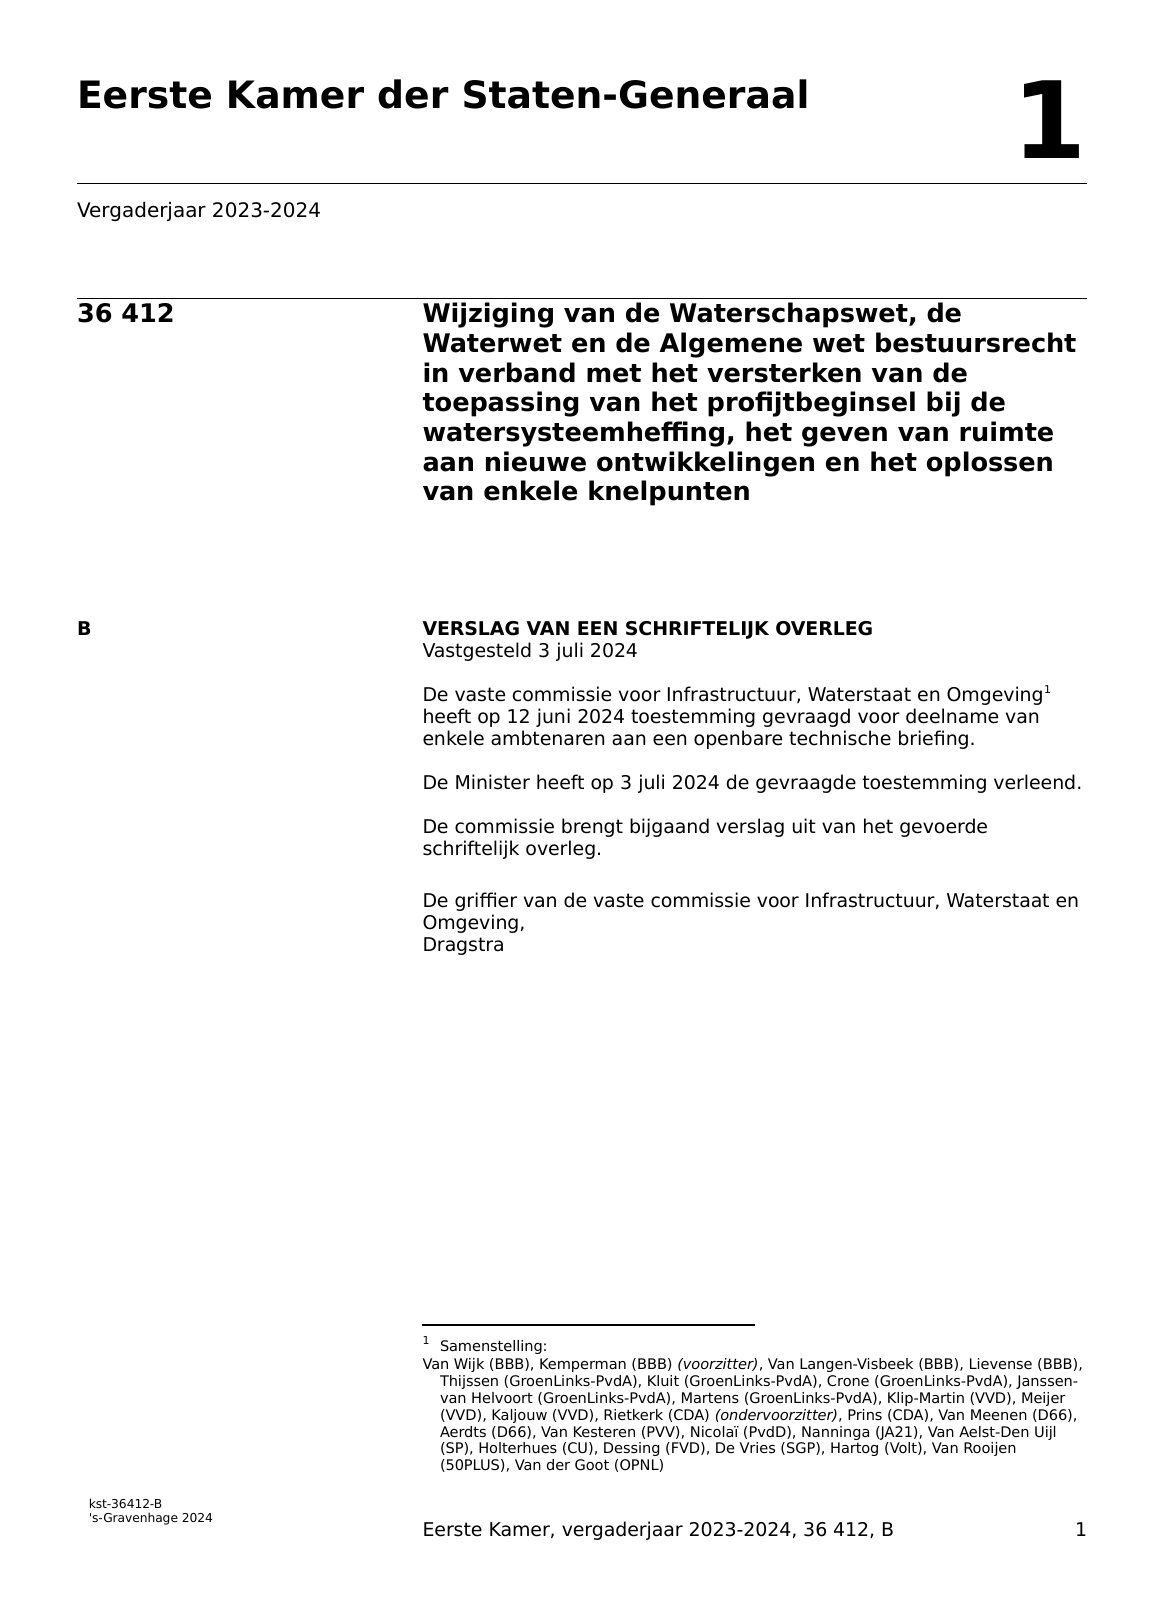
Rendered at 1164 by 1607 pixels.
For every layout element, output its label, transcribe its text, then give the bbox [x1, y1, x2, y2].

text Samenstelling: [422, 1334, 1087, 1356]
table_header Eerste Kamer der Staten-Generaal [77, 59, 886, 183]
text De Minister heeft op 3 juli 2024 de gevraagde toestemming verleend. [422, 772, 1087, 794]
text Van Wijk (BBB), Kemperman (BBB) (voorzitter), Van Langen-Visbeek (BBB), Lievense (BBB), Thijssen (GroenLinks-PvdA), Kluit (GroenLinks-PvdA), Crone (GroenLinks-PvdA), Janssen-van Helvoort (GroenLinks-PvdA), Martens (GroenLinks-PvdA), Klip-Martin (VVD), Meijer (VVD), Kaljouw (VVD), Rietkerk (CDA) (ondervoorzitter), Prins (CDA), Van Meenen (D66), Aerdts (D66), Van Kesteren (PVV), Nicolaï (PvdD), Nanninga (JA21), Van Aelst-Den Uijl (SP), Holterhues (CU), Dessing (FVD), De Vries (SGP), Hartog (Volt), Van Rooijen (50PLUS), Van der Goot (OPNL) [422, 1356, 1087, 1474]
text kst-36412-B [88, 1497, 323, 1511]
text 's-Gravenhage 2024 [88, 1511, 323, 1525]
text Vastgesteld 3 juli 2024 [422, 640, 1087, 662]
text De griffier van de vaste commissie voor Infrastructuur, Waterstaat en Omgeving, Dragstra [422, 890, 1087, 956]
table_header 1 [886, 59, 1087, 183]
text De commissie brengt bijgaand verslag uit van het gevoerde schriftelijk overleg. [422, 816, 1087, 860]
text De vaste commissie voor Infrastructuur, Waterstaat en Omgeving heeft op 12 juni 2024 toestemming gevraagd voor deelname van enkele ambtenaren aan een openbare technische briefing. [422, 684, 1087, 750]
subtitle B VERSLAG VAN EEN SCHRIFTELIJK OVERLEG [77, 618, 1087, 640]
table_cell Vergaderjaar 2023-2024 [77, 184, 1087, 298]
subtitle 36 412 Wijziging van de Waterschapswet, de Waterwet en de Algemene wet bestuursrecht in verband met het versterken van de toepassing van het profijtbeginsel bij de watersysteemheffing, het geven van ruimte aan nieuwe ontwikkelingen en het oplossen van enkele knelpunten [77, 299, 1087, 507]
